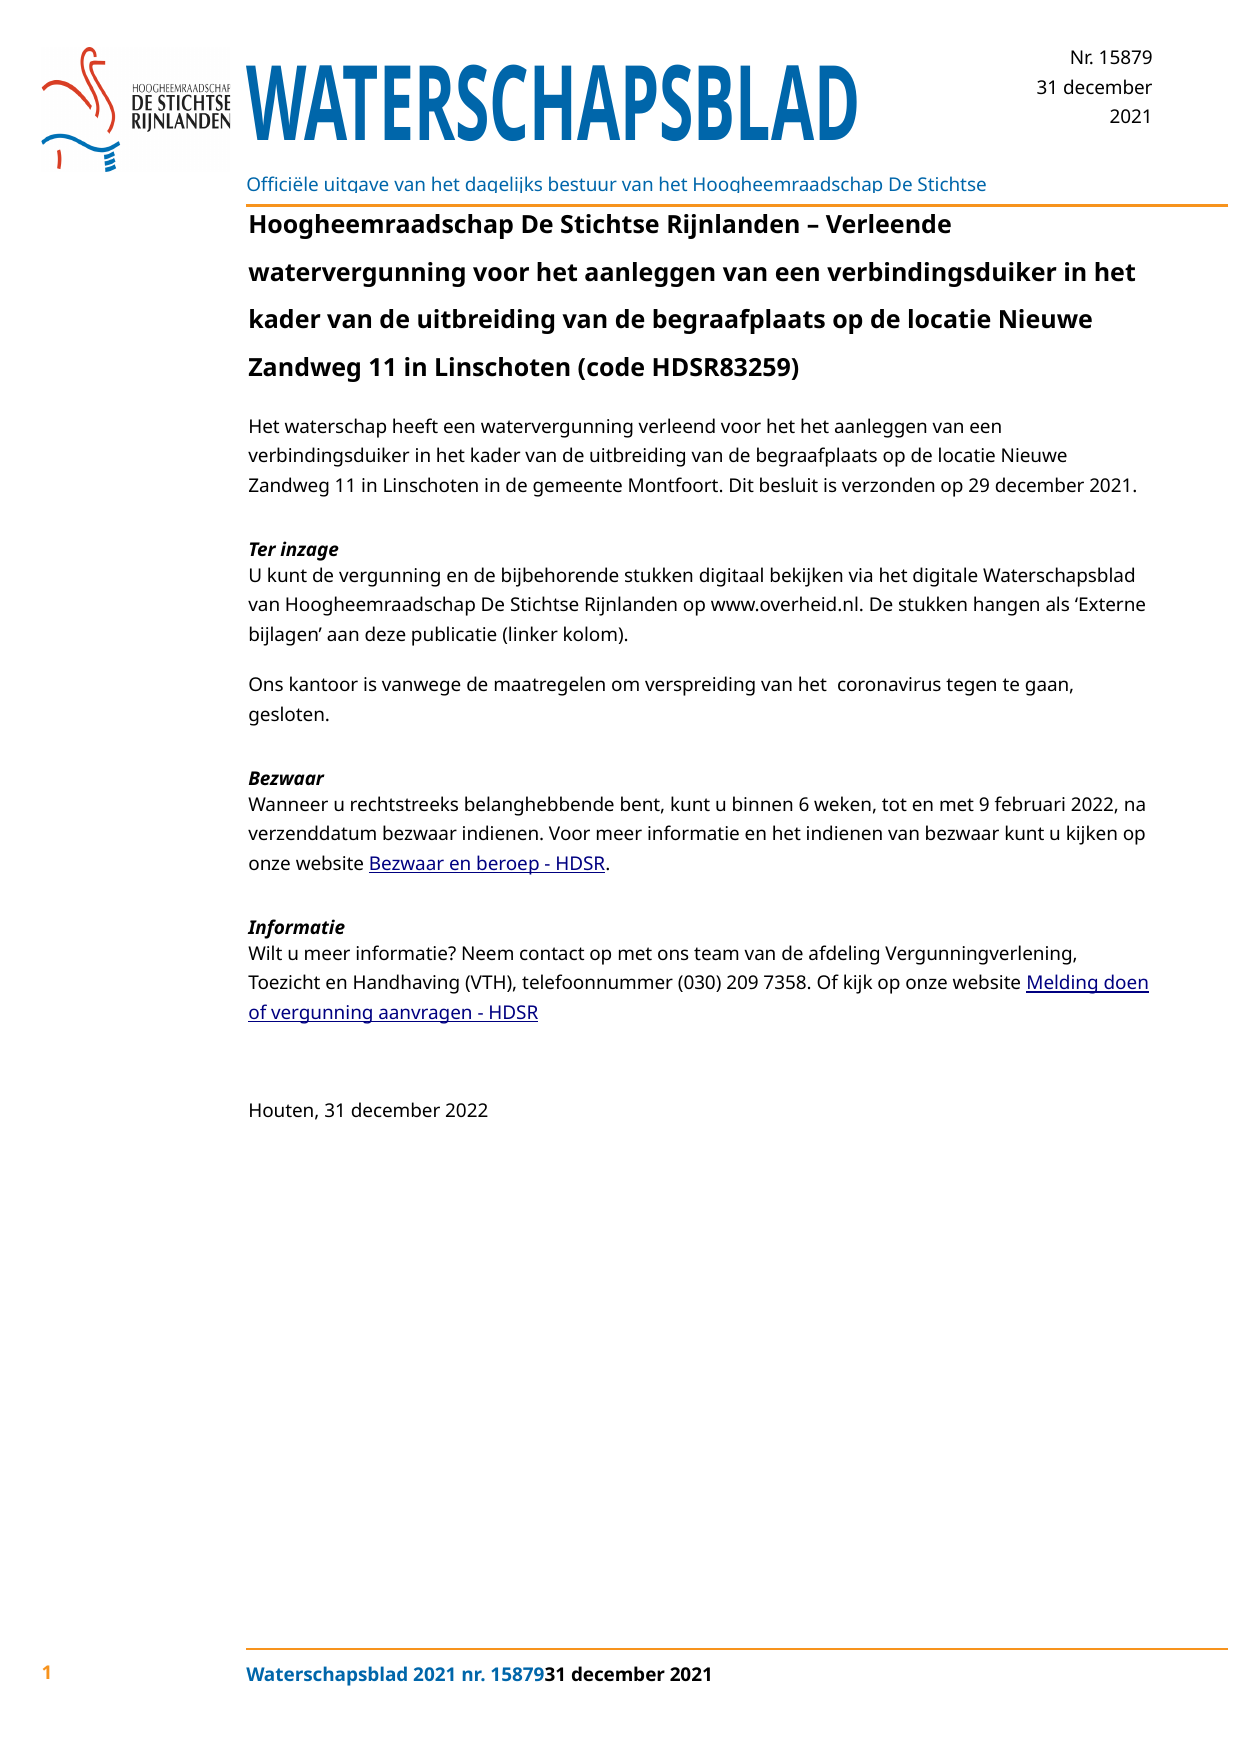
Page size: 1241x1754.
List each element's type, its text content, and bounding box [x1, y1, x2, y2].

text Wanneer u rechtstreeks belanghebbende bent, kunt u binnen 6 weken, tot en met 9 februari 2022, na verzenddatum bezwaar indienen. Voor meer informatie en het indienen van bezwaar kunt u kijken op onze website Bezwaar en beroep - HDSR. [248, 791, 1152, 876]
picture [41, 47, 231, 172]
text U kunt de vergunning en de bijbehorende stukken digitaal bekijken via het digitale Waterschapsblad van Hoogheemraadschap De Stichtse Rijnlanden op www.overheid.nl. De stukken hangen als ‘Externe bijlagen’ aan deze publicatie (linker kolom). [248, 562, 1152, 647]
text Houten, 31 december 2022 [248, 1097, 1152, 1123]
text Hoogheemraadschap De Stichtse Rijnlanden – Verleende watervergunning voor het aanleggen van een verbindingsduiker in het kader van de uitbreiding van de begraafplaats op de locatie Nieuwe Zandweg 11 in Linschoten (code HDSR83259) [248, 207, 1152, 384]
text Het waterschap heeft een watervergunning verleend voor het het aanleggen van een verbindingsduiker in het kader van de uitbreiding van de begraafplaats op de locatie Nieuwe Zandweg 11 in Linschoten in de gemeente Montfoort. Dit besluit is verzonden op 29 december 2021. [248, 413, 1152, 498]
text Ons kantoor is vanwege de maatregelen om verspreiding van het coronavirus tegen te gaan, gesloten. [248, 672, 1152, 727]
text Wilt u meer informatie? Neem contact op met ons team van de afdeling Vergunningverlening, Toezicht en Handhaving (VTH), telefoonnummer (030) 209 7358. Of kijk op onze website Melding doen of vergunning aanvragen - HDSR [248, 940, 1152, 1024]
text Ter inzage [248, 536, 1152, 562]
text Informatie [248, 914, 1152, 940]
text Bezwaar [248, 765, 1152, 791]
